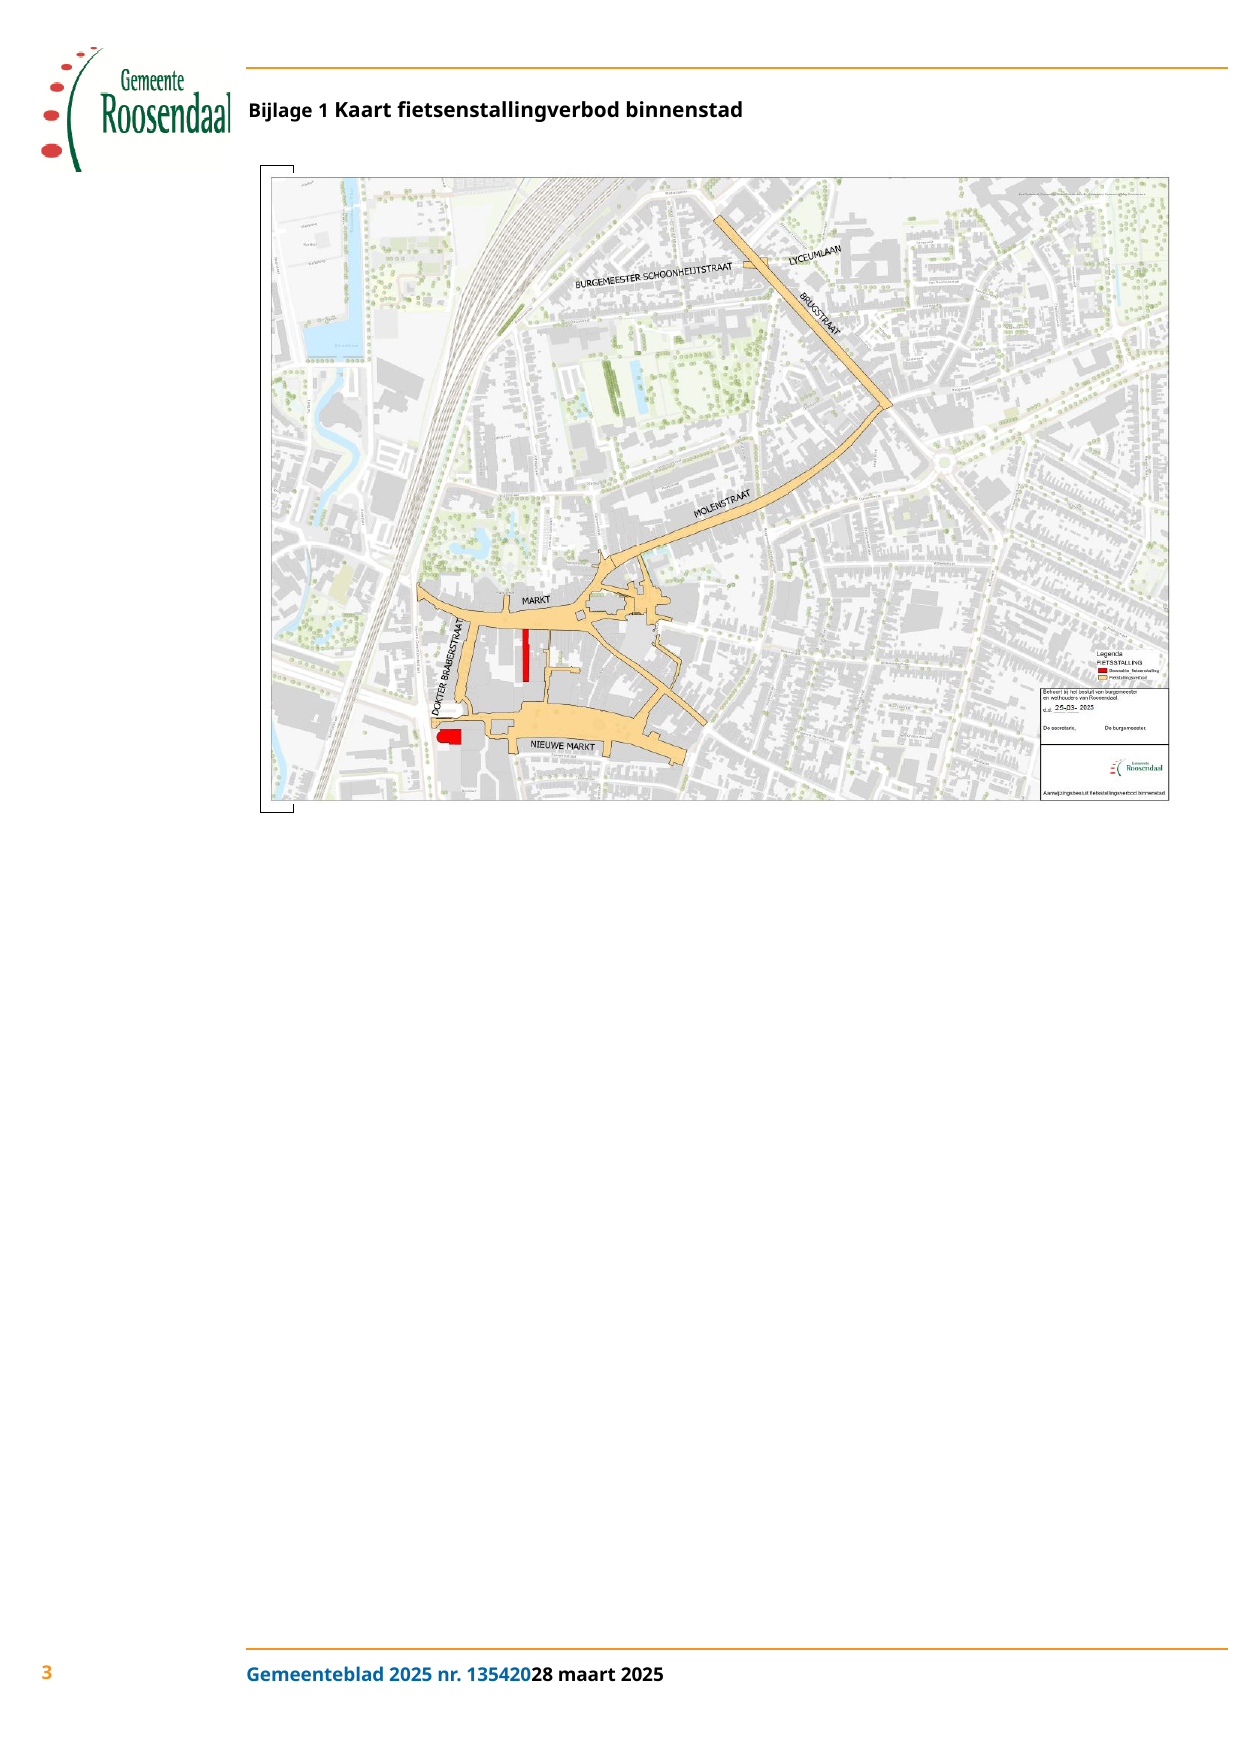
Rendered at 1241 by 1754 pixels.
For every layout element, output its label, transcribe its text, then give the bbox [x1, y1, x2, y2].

picture [41, 47, 231, 172]
text Bijlage 1 Kaart fietsenstallingverbod binnenstad [248, 95, 1152, 123]
picture [268, 173, 1173, 804]
